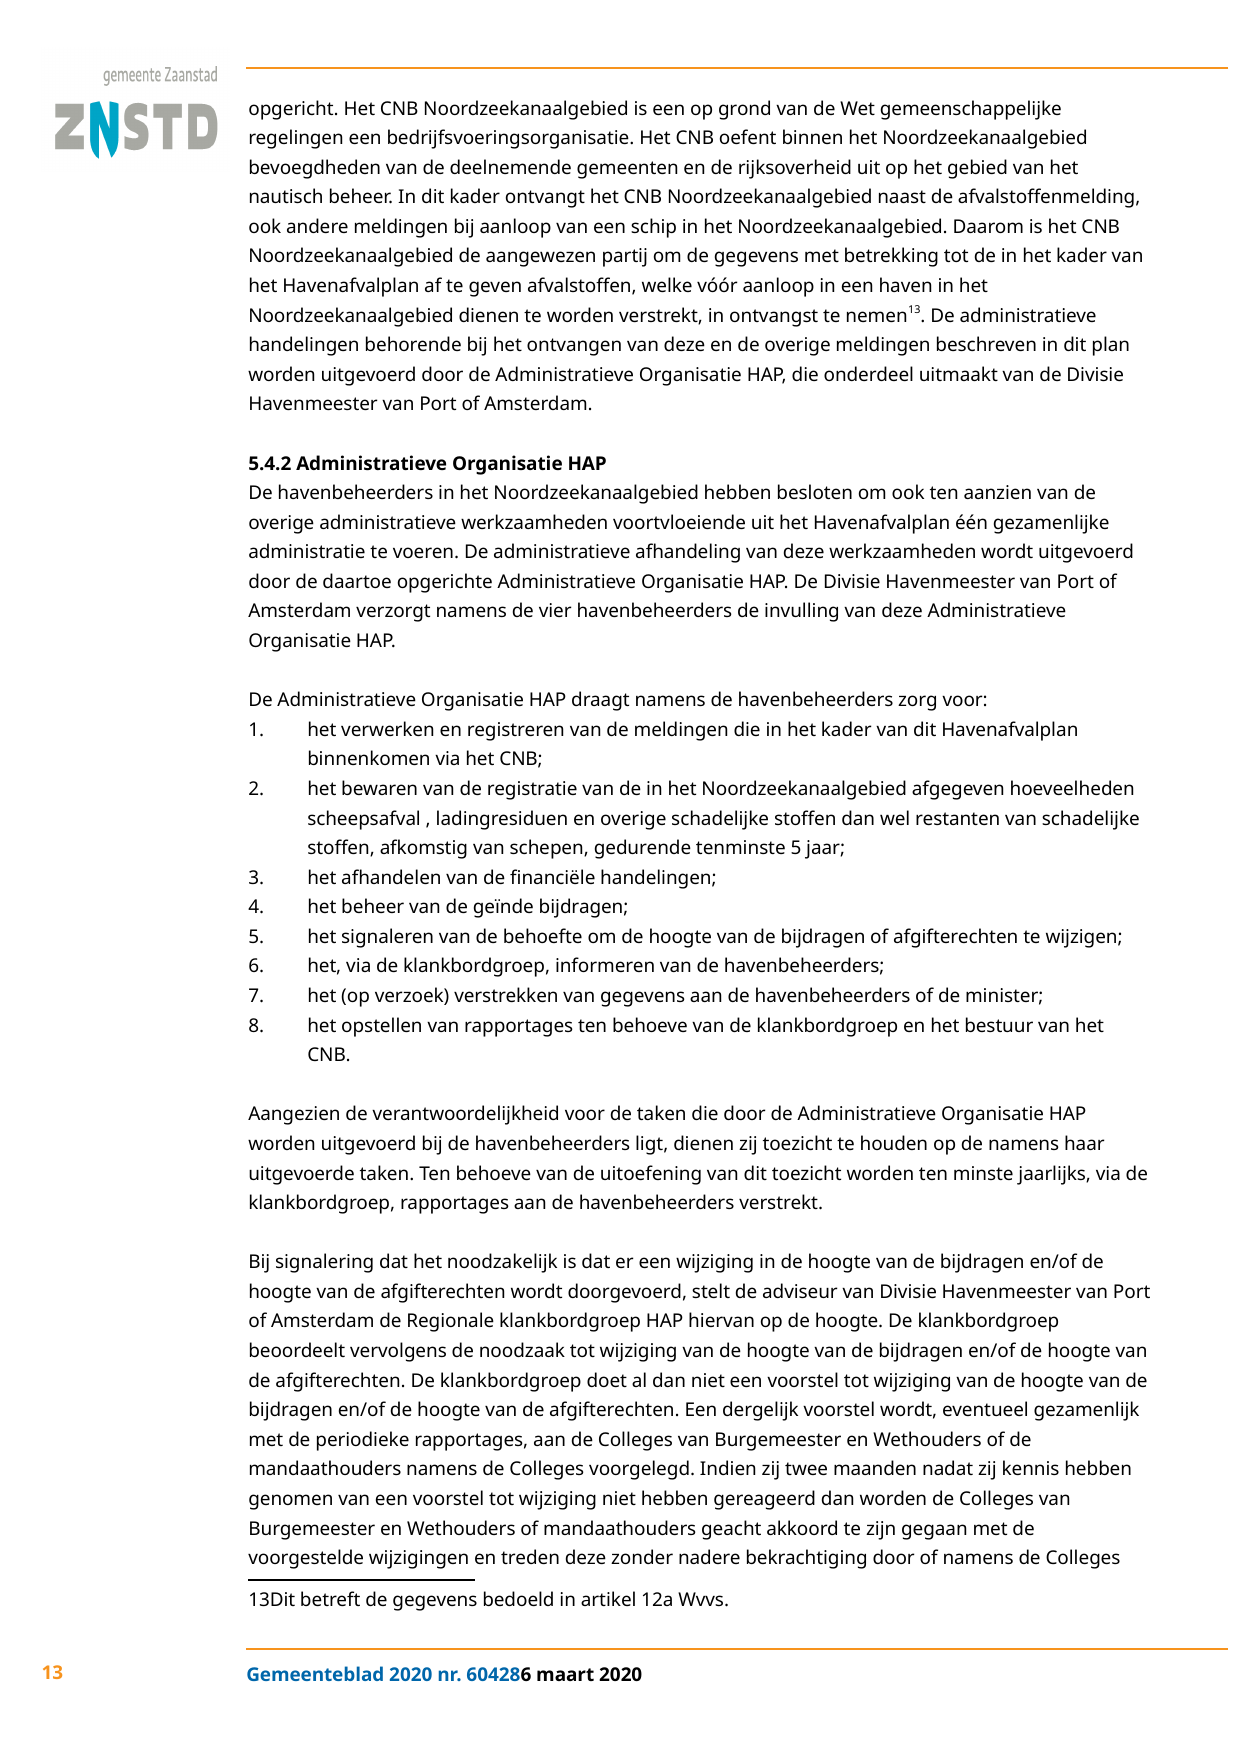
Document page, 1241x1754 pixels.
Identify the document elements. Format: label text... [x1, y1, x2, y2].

text opgericht. Het CNB Noordzeekanaalgebied is een op grond van de Wet gemeenschappelijke regelingen een bedrijfsvoeringsorganisatie. Het CNB oefent binnen het Noordzeekanaalgebied bevoegdheden van de deelnemende gemeenten en de rijksoverheid uit op het gebied van het nautisch beheer. In dit kader ontvangt het CNB Noordzeekanaalgebied naast de afvalstoffenmelding, ook andere meldingen bij aanloop van een schip in het Noordzeekanaalgebied. Daarom is het CNB Noordzeekanaalgebied de aangewezen partij om de gegevens met betrekking tot de in het kader van het Havenafvalplan af te geven afvalstoffen, welke vóór aanloop in een haven in het Noordzeekanaalgebied dienen te worden verstrekt, in ontvangst te nemen. De administratieve handelingen behorende bij het ontvangen van deze en de overige meldingen beschreven in dit plan worden uitgevoerd door de Administratieve Organisatie HAP, die onderdeel uitmaakt van de Divisie Havenmeester van Port of Amsterdam. [248, 95, 1152, 416]
list het opstellen van rapportages ten behoeve van de klankbordgroep en het bestuur van het CNB. [248, 1012, 1152, 1067]
list het verwerken en registreren van de meldingen die in het kader van dit Havenafvalplan binnenkomen via het CNB; [248, 716, 1152, 771]
text De Administratieve Organisatie HAP draagt namens de havenbeheerders zorg voor: [248, 686, 1152, 712]
list het signaleren van de behoefte om de hoogte van de bijdragen of afgifterechten te wijzigen; [248, 923, 1152, 949]
text 5.4.2 Administratieve Organisatie HAP [248, 450, 1152, 476]
text Bij signalering dat het noodzakelijk is dat er een wijziging in de hoogte van de bijdragen en/of de hoogte van de afgifterechten wordt doorgevoerd, stelt de adviseur van Divisie Havenmeester van Port of Amsterdam de Regionale klankbordgroep HAP hiervan op de hoogte. De klankbordgroep beoordeelt vervolgens de noodzaak tot wijziging van de hoogte van de bijdragen en/of de hoogte van de afgifterechten. De klankbordgroep doet al dan niet een voorstel tot wijziging van de hoogte van de bijdragen en/of de hoogte van de afgifterechten. Een dergelijk voorstel wordt, eventueel gezamenlijk met de periodieke rapportages, aan de Colleges van Burgemeester en Wethouders of de mandaathouders namens de Colleges voorgelegd. Indien zij twee maanden nadat zij kennis hebben genomen van een voorstel tot wijziging niet hebben gereageerd dan worden de Colleges van Burgemeester en Wethouders of mandaathouders geacht akkoord te zijn gegaan met de voorgestelde wijzigingen en treden deze zonder nadere bekrachtiging door of namens de Colleges [248, 1248, 1152, 1570]
list het, via de klankbordgroep, informeren van de havenbeheerders; [248, 953, 1152, 978]
list het bewaren van de registratie van de in het Noordzeekanaalgebied afgegeven hoeveelheden scheepsafval , ladingresiduen en overige schadelijke stoffen dan wel restanten van schadelijke stoffen, afkomstig van schepen, gedurende tenminste 5 jaar; [248, 775, 1152, 860]
text De havenbeheerders in het Noordzeekanaalgebied hebben besloten om ook ten aanzien van de overige administratieve werkzaamheden voortvloeiende uit het Havenafvalplan één gezamenlijke administratie te voeren. De administratieve afhandeling van deze werkzaamheden wordt uitgevoerd door de daartoe opgerichte Administratieve Organisatie HAP. De Divisie Havenmeester van Port of Amsterdam verzorgt namens de vier havenbeheerders de invulling van deze Administratieve Organisatie HAP. [248, 479, 1152, 653]
text Dit betreft de gegevens bedoeld in artikel 12a Wvvs. [248, 1586, 1152, 1612]
list het beheer van de geïnde bijdragen; [248, 893, 1152, 919]
picture [41, 47, 231, 172]
list het afhandelen van de financiële handelingen; [248, 864, 1152, 890]
text Aangezien de verantwoordelijkheid voor de taken die door de Administratieve Organisatie HAP worden uitgevoerd bij de havenbeheerders ligt, dienen zij toezicht te houden op de namens haar uitgevoerde taken. Ten behoeve van de uitoefening van dit toezicht worden ten minste jaarlijks, via de klankbordgroep, rapportages aan de havenbeheerders verstrekt. [248, 1101, 1152, 1215]
list het (op verzoek) verstrekken van gegevens aan de havenbeheerders of de minister; [248, 982, 1152, 1008]
